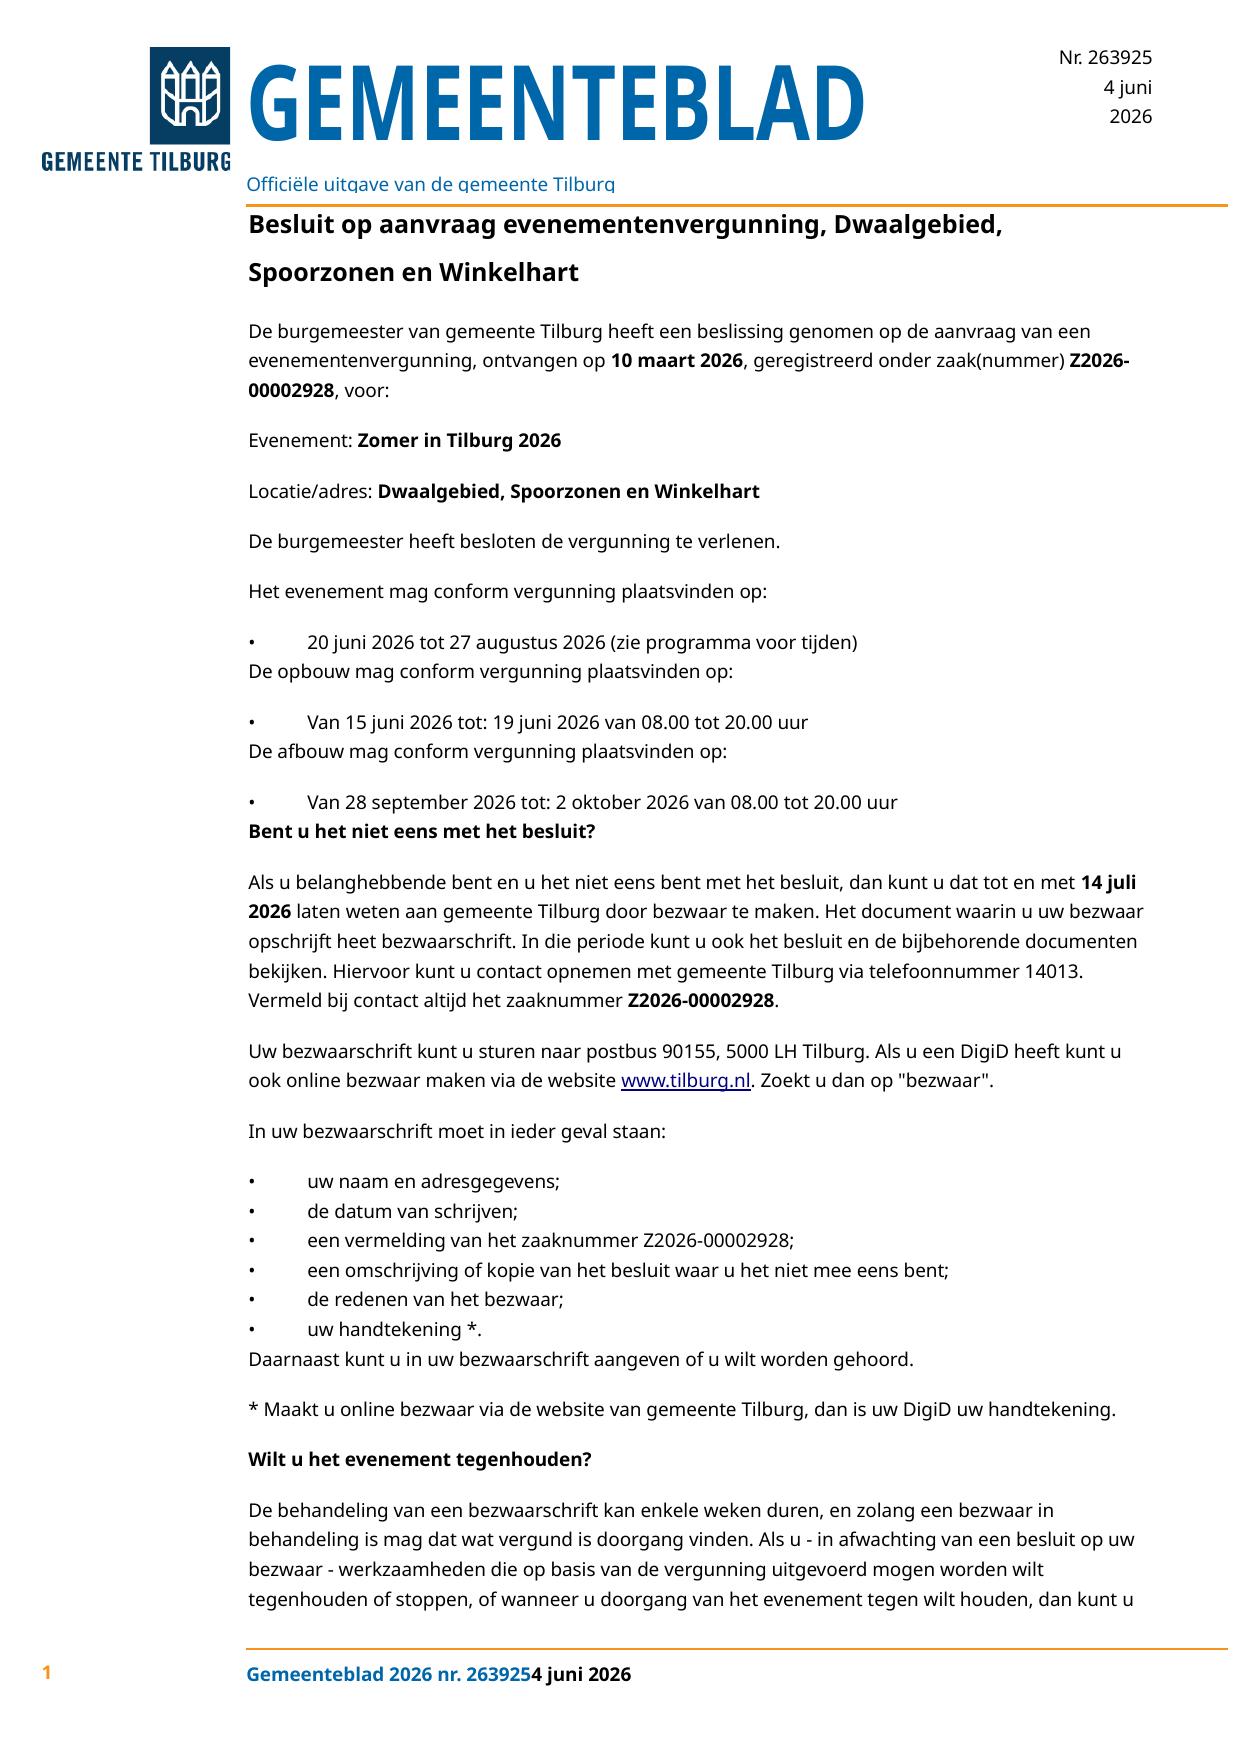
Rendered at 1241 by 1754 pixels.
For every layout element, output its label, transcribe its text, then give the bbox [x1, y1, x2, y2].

list uw naam en adresgegevens; [248, 1168, 1152, 1194]
list Van 15 juni 2026 tot: 19 juni 2026 van 08.00 tot 20.00 uur [248, 709, 1152, 735]
list een vermelding van het zaaknummer Z2026-00002928; [248, 1227, 1152, 1253]
text Daarnaast kunt u in uw bezwaarschrift aangeven of u wilt worden gehoord. [248, 1346, 1152, 1372]
list 20 juni 2026 tot 27 augustus 2026 (zie programma voor tijden) [248, 629, 1152, 655]
list de datum van schrijven; [248, 1198, 1152, 1224]
text De behandeling van een bezwaarschrift kan enkele weken duren, en zolang een bezwaar in behandeling is mag dat wat vergund is doorgang vinden. Als u - in afwachting van een besluit op uw bezwaar - werkzaamheden die op basis van de vergunning uitgevoerd mogen worden wilt tegenhouden of stoppen, of wanneer u doorgang van het evenement tegen wilt houden, dan kunt u [248, 1497, 1152, 1612]
list Van 28 september 2026 tot: 2 oktober 2026 van 08.00 tot 20.00 uur [248, 789, 1152, 815]
list de redenen van het bezwaar; [248, 1287, 1152, 1312]
list een omschrijving of kopie van het besluit waar u het niet mee eens bent; [248, 1257, 1152, 1283]
text Bent u het niet eens met het besluit? [248, 819, 1152, 844]
text Het evenement mag conform vergunning plaatsvinden op: [248, 579, 1152, 604]
text De afbouw mag conform vergunning plaatsvinden op: [248, 739, 1152, 764]
text Als u belanghebbende bent en u het niet eens bent met het besluit, dan kunt u dat tot en met 14 juli 2026 laten weten aan gemeente Tilburg door bezwaar te maken. Het document waarin u uw bezwaar opschrijft heet bezwaarschrift. In die periode kunt u ook het besluit en de bijbehorende documenten bekijken. Hiervoor kunt u contact opnemen met gemeente Tilburg via telefoonnummer 14013. Vermeld bij contact altijd het zaaknummer Z2026-00002928. [248, 869, 1152, 1013]
text Evenement: Zomer in Tilburg 2026 [248, 427, 1152, 453]
text * Maakt u online bezwaar via de website van gemeente Tilburg, dan is uw DigiD uw handtekening. [248, 1396, 1152, 1422]
text Uw bezwaarschrift kunt u sturen naar postbus 90155, 5000 LH Tilburg. Als u een DigiD heeft kunt u ook online bezwaar maken via de website www.tilburg.nl. Zoekt u dan op "bezwaar". [248, 1038, 1152, 1093]
text Wilt u het evenement tegenhouden? [248, 1447, 1152, 1472]
picture [41, 47, 231, 172]
text In uw bezwaarschrift moet in ieder geval staan: [248, 1118, 1152, 1144]
text De opbouw mag conform vergunning plaatsvinden op: [248, 659, 1152, 684]
text De burgemeester heeft besloten de vergunning te verlenen. [248, 528, 1152, 554]
text De burgemeester van gemeente Tilburg heeft een beslissing genomen op de aanvraag van een evenementenvergunning, ontvangen op 10 maart 2026, geregistreerd onder zaak(nummer) Z2026-00002928, voor: [248, 318, 1152, 403]
text Besluit op aanvraag evenementenvergunning, Dwaalgebied, Spoorzonen en Winkelhart [248, 207, 1152, 288]
text Locatie/adres: Dwaalgebied, Spoorzonen en Winkelhart [248, 478, 1152, 504]
list uw handtekening *. [248, 1316, 1152, 1342]
